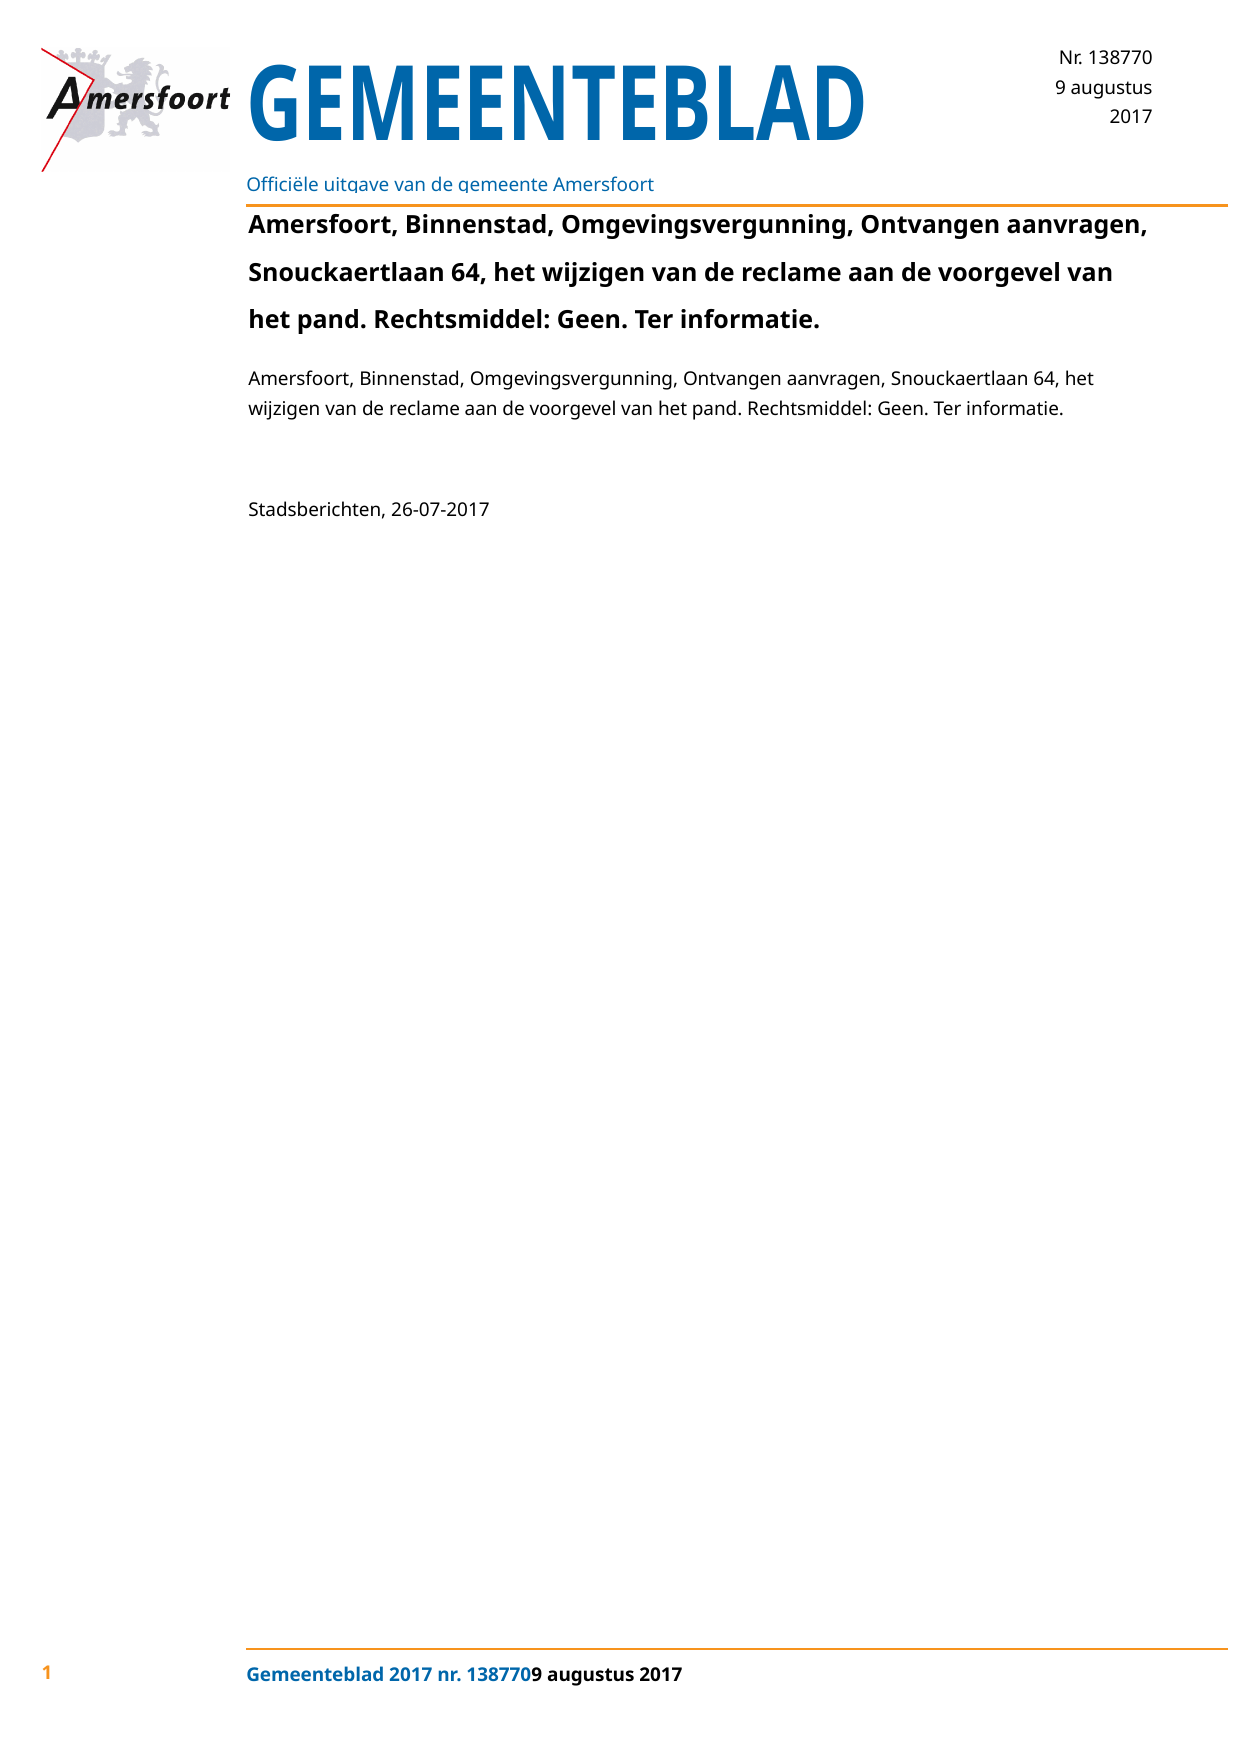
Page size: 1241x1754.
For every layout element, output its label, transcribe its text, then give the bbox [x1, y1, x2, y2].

text Stadsberichten, 26-07-2017 [248, 496, 1152, 522]
text Amersfoort, Binnenstad, Omgevingsvergunning, Ontvangen aanvragen, Snouckaertlaan 64, het wijzigen van de reclame aan de voorgevel van het pand. Rechtsmiddel: Geen. Ter informatie. [248, 207, 1152, 336]
picture [41, 47, 231, 172]
text Amersfoort, Binnenstad, Omgevingsvergunning, Ontvangen aanvragen, Snouckaertlaan 64, het wijzigen van de reclame aan de voorgevel van het pand. Rechtsmiddel: Geen. Ter informatie. [248, 366, 1152, 421]
